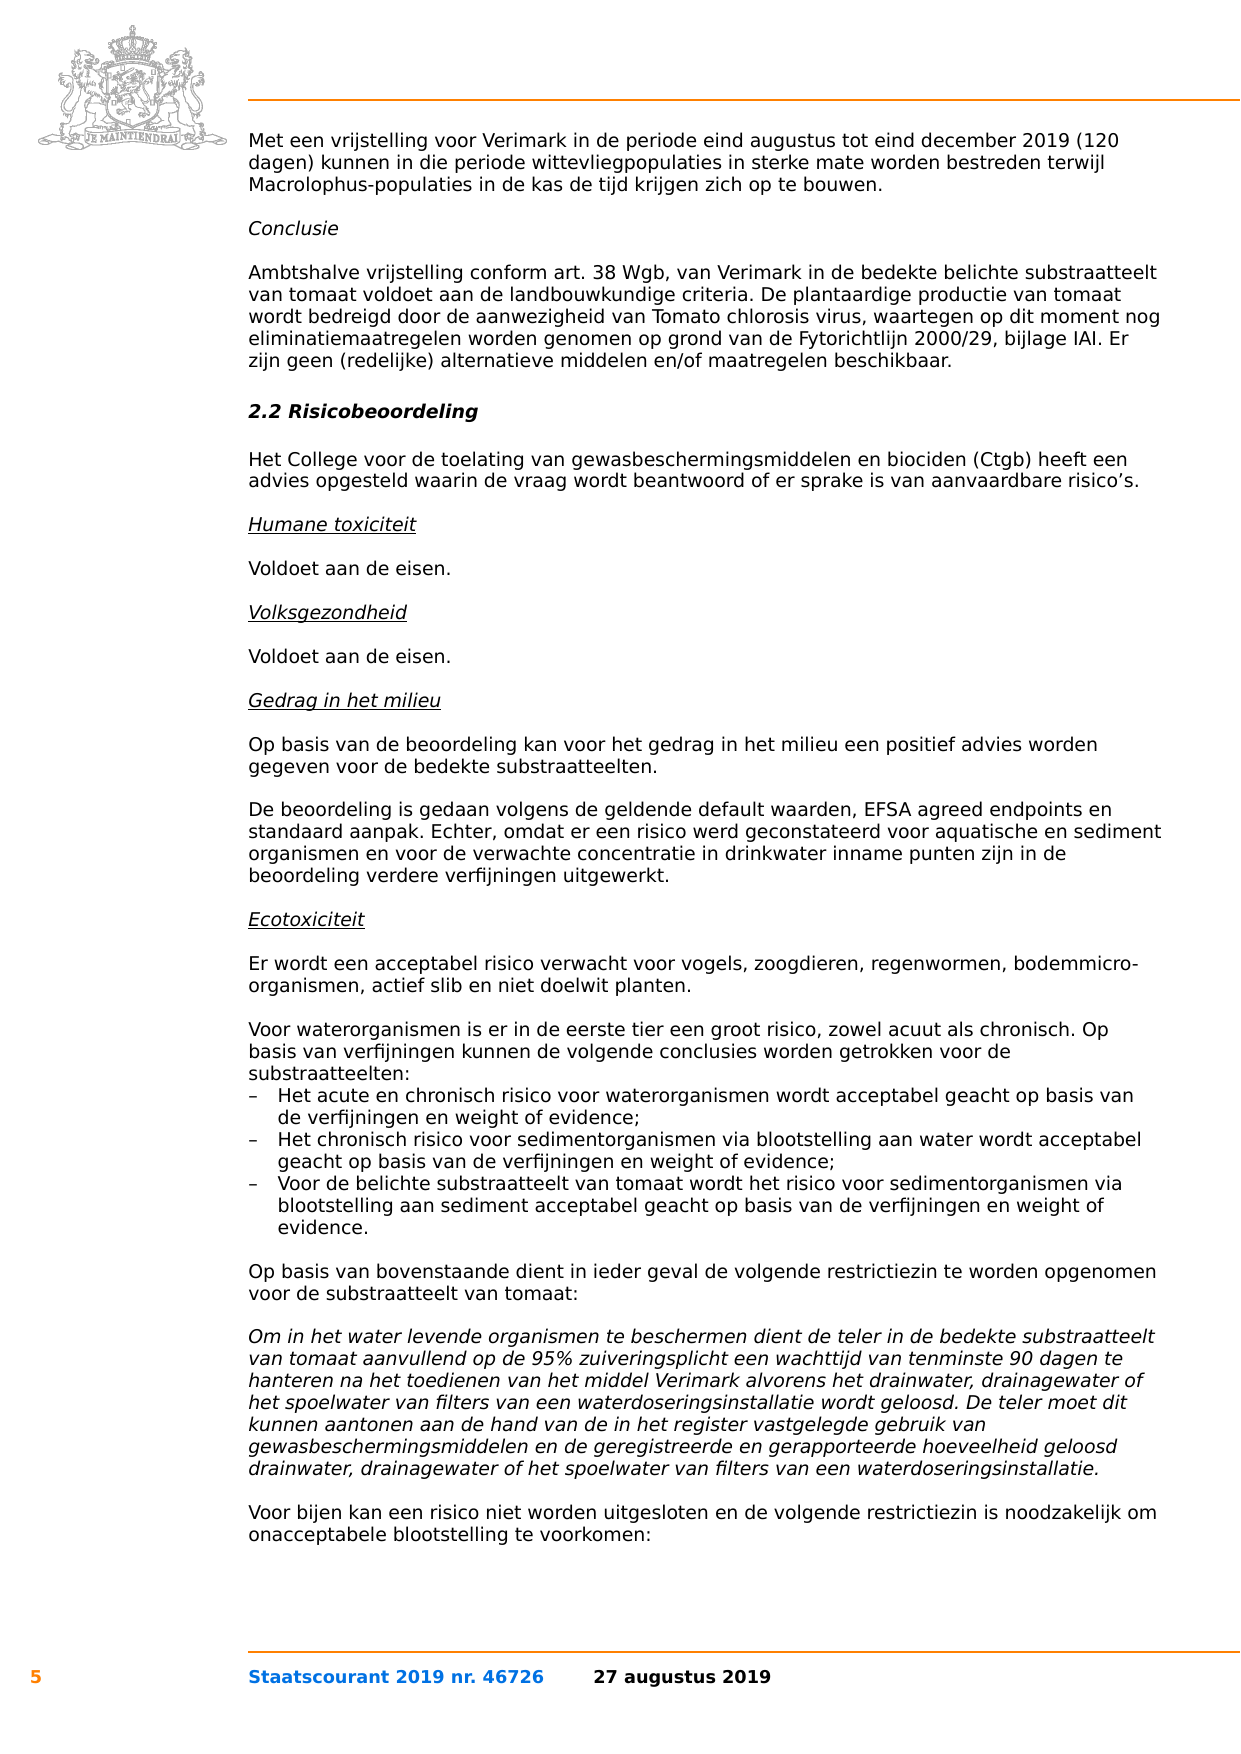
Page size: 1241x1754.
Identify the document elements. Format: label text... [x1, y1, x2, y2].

text Op basis van de beoordeling kan voor het gedrag in het milieu een positief advies worden gegeven voor de bedekte substraatteelten. [248, 733, 1163, 777]
subtitle Humane toxiciteit [248, 514, 1163, 536]
text Voldoet aan de eisen. [248, 646, 1163, 668]
text De beoordeling is gedaan volgens de geldende default waarden, EFSA agreed endpoints en standaard aanpak. Echter, omdat er een risico werd geconstateerd voor aquatische en sediment organismen en voor de verwachte concentratie in drinkwater inname punten zijn in de beoordeling verdere verfijningen uitgewerkt. [248, 799, 1163, 887]
subtitle 2.2 Risicobeoordeling [248, 401, 1163, 423]
text Met een vrijstelling voor Verimark in de periode eind augustus tot eind december 2019 (120 dagen) kunnen in die periode wittevliegpopulaties in sterke mate worden bestreden terwijl Macrolophus-populaties in de kas de tijd krijgen zich op te bouwen. [248, 130, 1163, 196]
text – Voor de belichte substraatteelt van tomaat wordt het risico voor sedimentorganismen via blootstelling aan sediment acceptabel geacht op basis van de verfijningen en weight of evidence. [248, 1173, 1163, 1239]
subtitle Gedrag in het milieu [248, 690, 1163, 712]
text – Het chronisch risico voor sedimentorganismen via blootstelling aan water wordt acceptabel geacht op basis van de verfijningen en weight of evidence; [248, 1129, 1163, 1173]
text Op basis van bovenstaande dient in ieder geval de volgende restrictiezin te worden opgenomen voor de substraatteelt van tomaat: [248, 1261, 1163, 1304]
text Het College voor de toelating van gewasbeschermingsmiddelen en biociden (Ctgb) heeft een advies opgesteld waarin de vraag wordt beantwoord of er sprake is van aanvaardbare risico’s. [248, 448, 1163, 492]
picture [38, 25, 227, 150]
text – Het acute en chronisch risico voor waterorganismen wordt acceptabel geacht op basis van de verfijningen en weight of evidence; [248, 1085, 1163, 1129]
text Voor waterorganismen is er in de eerste tier een groot risico, zowel acuut als chronisch. Op basis van verfijningen kunnen de volgende conclusies worden getrokken voor de substraatteelten: [248, 1019, 1163, 1085]
subtitle Volksgezondheid [248, 602, 1163, 624]
subtitle Conclusie [248, 218, 1163, 240]
text Voldoet aan de eisen. [248, 558, 1163, 580]
text Ambtshalve vrijstelling conform art. 38 Wgb, van Verimark in de bedekte belichte substraatteelt van tomaat voldoet aan de landbouwkundige criteria. De plantaardige productie van tomaat wordt bedreigd door de aanwezigheid van Tomato chlorosis virus, waartegen op dit moment nog eliminatiemaatregelen worden genomen op grond van de Fytorichtlijn 2000/29, bijlage IAI. Er zijn geen (redelijke) alternatieve middelen en/of maatregelen beschikbaar. [248, 262, 1163, 371]
subtitle Ecotoxiciteit [248, 909, 1163, 931]
text Om in het water levende organismen te beschermen dient de teler in de bedekte substraatteelt van tomaat aanvullend op de 95% zuiveringsplicht een wachttijd van tenminste 90 dagen te hanteren na het toedienen van het middel Verimark alvorens het drainwater, drainagewater of het spoelwater van filters van een waterdoseringsinstallatie wordt geloosd. De teler moet dit kunnen aantonen aan de hand van de in het register vastgelegde gebruik van gewasbeschermingsmiddelen en de geregistreerde en gerapporteerde hoeveelheid geloosd drainwater, drainagewater of het spoelwater van filters van een waterdoseringsinstallatie. [248, 1326, 1163, 1480]
text Er wordt een acceptabel risico verwacht voor vogels, zoogdieren, regenwormen, bodemmicro-organismen, actief slib en niet doelwit planten. [248, 953, 1163, 997]
text Voor bijen kan een risico niet worden uitgesloten en de volgende restrictiezin is noodzakelijk om onacceptabele blootstelling te voorkomen: [248, 1502, 1163, 1546]
